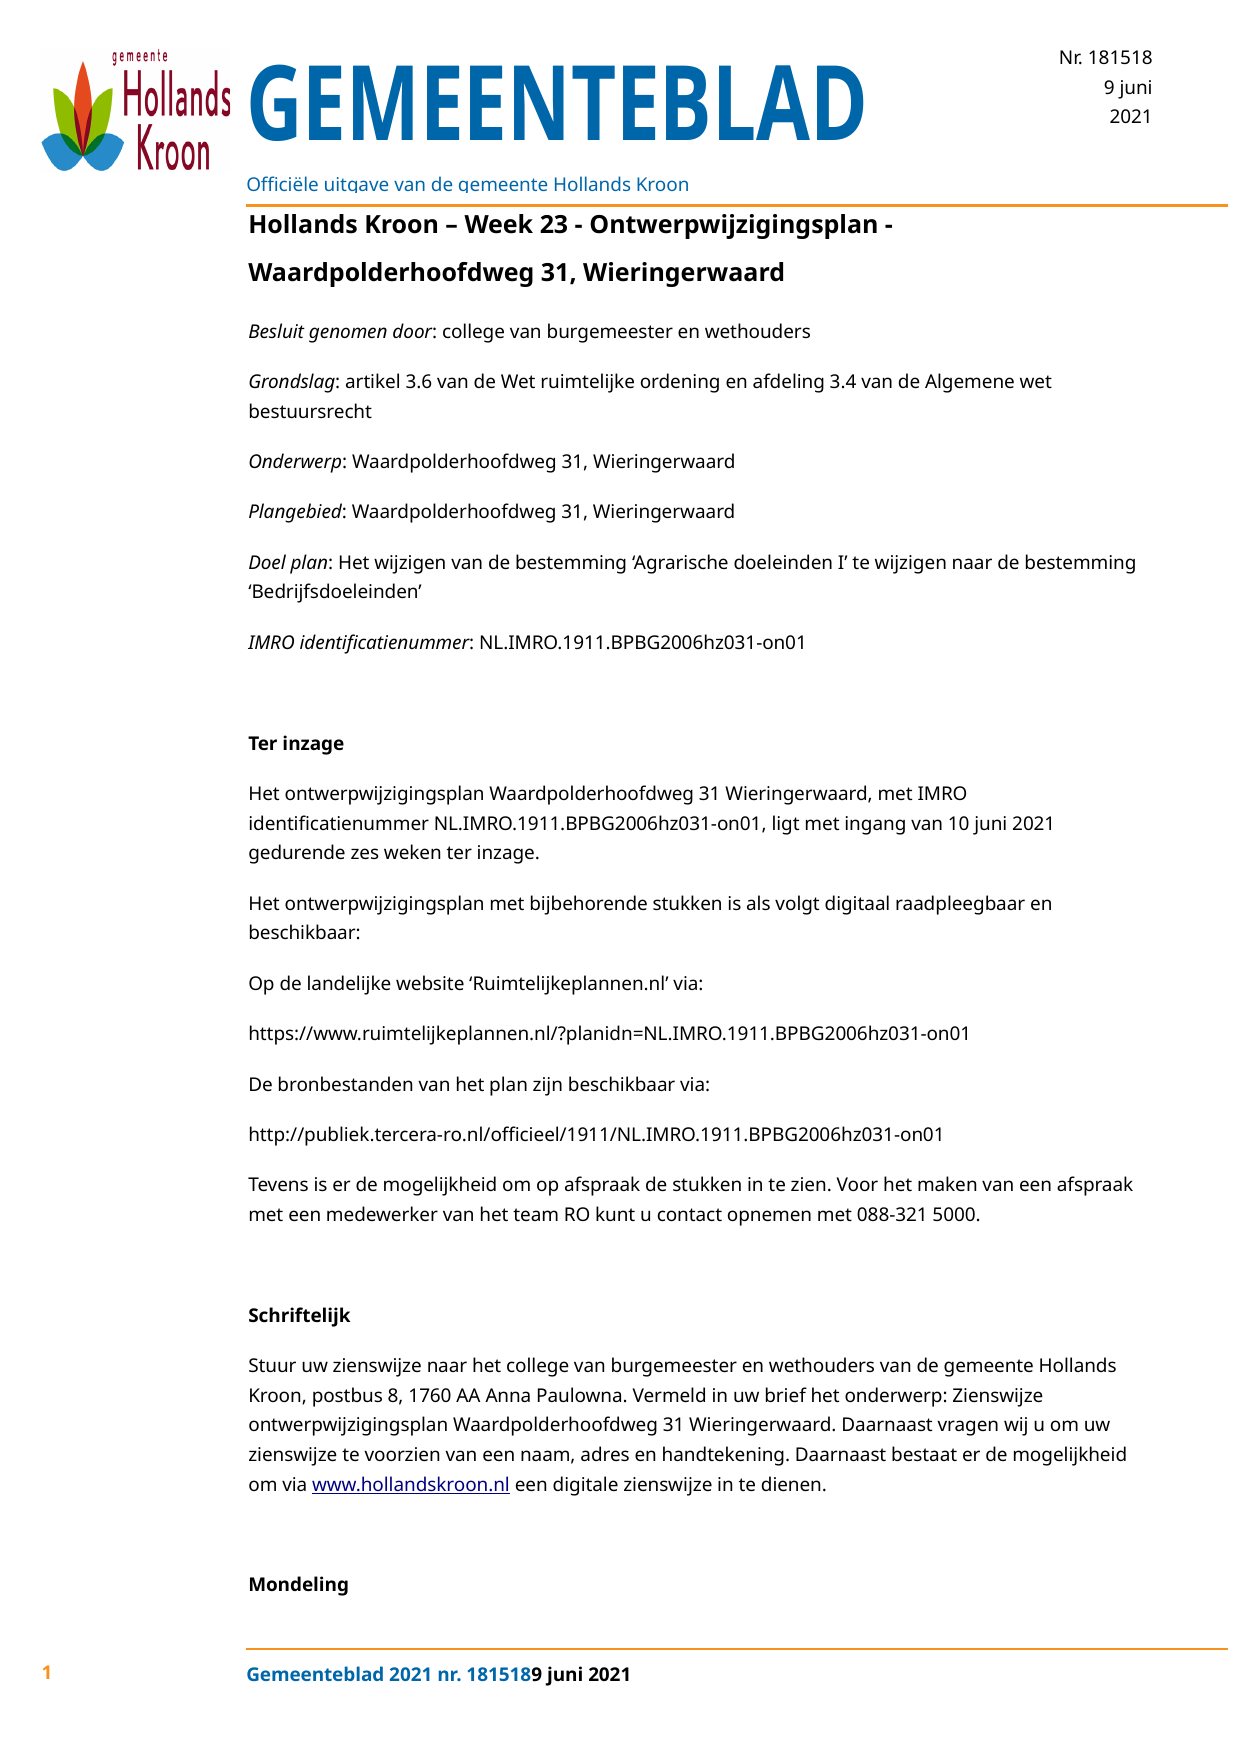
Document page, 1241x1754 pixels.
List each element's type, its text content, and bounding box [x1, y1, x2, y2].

text Besluit genomen door: college van burgemeester en wethouders [248, 318, 1152, 344]
text Stuur uw zienswijze naar het college van burgemeester en wethouders van de gemeente Hollands Kroon, postbus 8, 1760 AA Anna Paulowna. Vermeld in uw brief het onderwerp: Zienswijze ontwerpwijzigingsplan Waardpolderhoofdweg 31 Wieringerwaard. Daarnaast vragen wij u om uw zienswijze te voorzien van een naam, adres en handtekening. Daarnaast bestaat er de mogelijkheid om via www.hollandskroon.nl een digitale zienswijze in te dienen. [248, 1352, 1152, 1497]
text Het ontwerpwijzigingsplan Waardpolderhoofdweg 31 Wieringerwaard, met IMRO identificatienummer NL.IMRO.1911.BPBG2006hz031-on01, ligt met ingang van 10 juni 2021 gedurende zes weken ter inzage. [248, 780, 1152, 865]
text Doel plan: Het wijzigen van de bestemming ‘Agrarische doeleinden I’ te wijzigen naar de bestemming ‘Bedrijfsdoeleinden’ [248, 549, 1152, 604]
text Hollands Kroon – Week 23 - Ontwerpwijzigingsplan -Waardpolderhoofdweg 31, Wieringerwaard [248, 207, 1152, 288]
text Grondslag: artikel 3.6 van de Wet ruimtelijke ordening en afdeling 3.4 van de Algemene wet bestuursrecht [248, 368, 1152, 424]
text Het ontwerpwijzigingsplan met bijbehorende stukken is als volgt digitaal raadpleegbaar en beschikbaar: [248, 890, 1152, 945]
text Ter inzage [248, 730, 1152, 756]
text Schriftelijk [248, 1302, 1152, 1328]
picture [41, 47, 231, 172]
text Op de landelijke website ‘Ruimtelijkeplannen.nl’ via: [248, 970, 1152, 996]
text https://www.ruimtelijkeplannen.nl/?planidn=NL.IMRO.1911.BPBG2006hz031-on01 [248, 1020, 1152, 1046]
text Plangebied: Waardpolderhoofdweg 31, Wieringerwaard [248, 499, 1152, 524]
text De bronbestanden van het plan zijn beschikbaar via: [248, 1071, 1152, 1097]
text Onderwerp: Waardpolderhoofdweg 31, Wieringerwaard [248, 448, 1152, 474]
text Mondeling [248, 1572, 1152, 1597]
text Tevens is er de mogelijkheid om op afspraak de stukken in te zien. Voor het maken van een afspraak met een medewerker van het team RO kunt u contact opnemen met 088-321 5000. [248, 1172, 1152, 1227]
text http://publiek.tercera-ro.nl/officieel/1911/NL.IMRO.1911.BPBG2006hz031-on01 [248, 1121, 1152, 1147]
text IMRO identificatienummer: NL.IMRO.1911.BPBG2006hz031-on01 [248, 629, 1152, 655]
